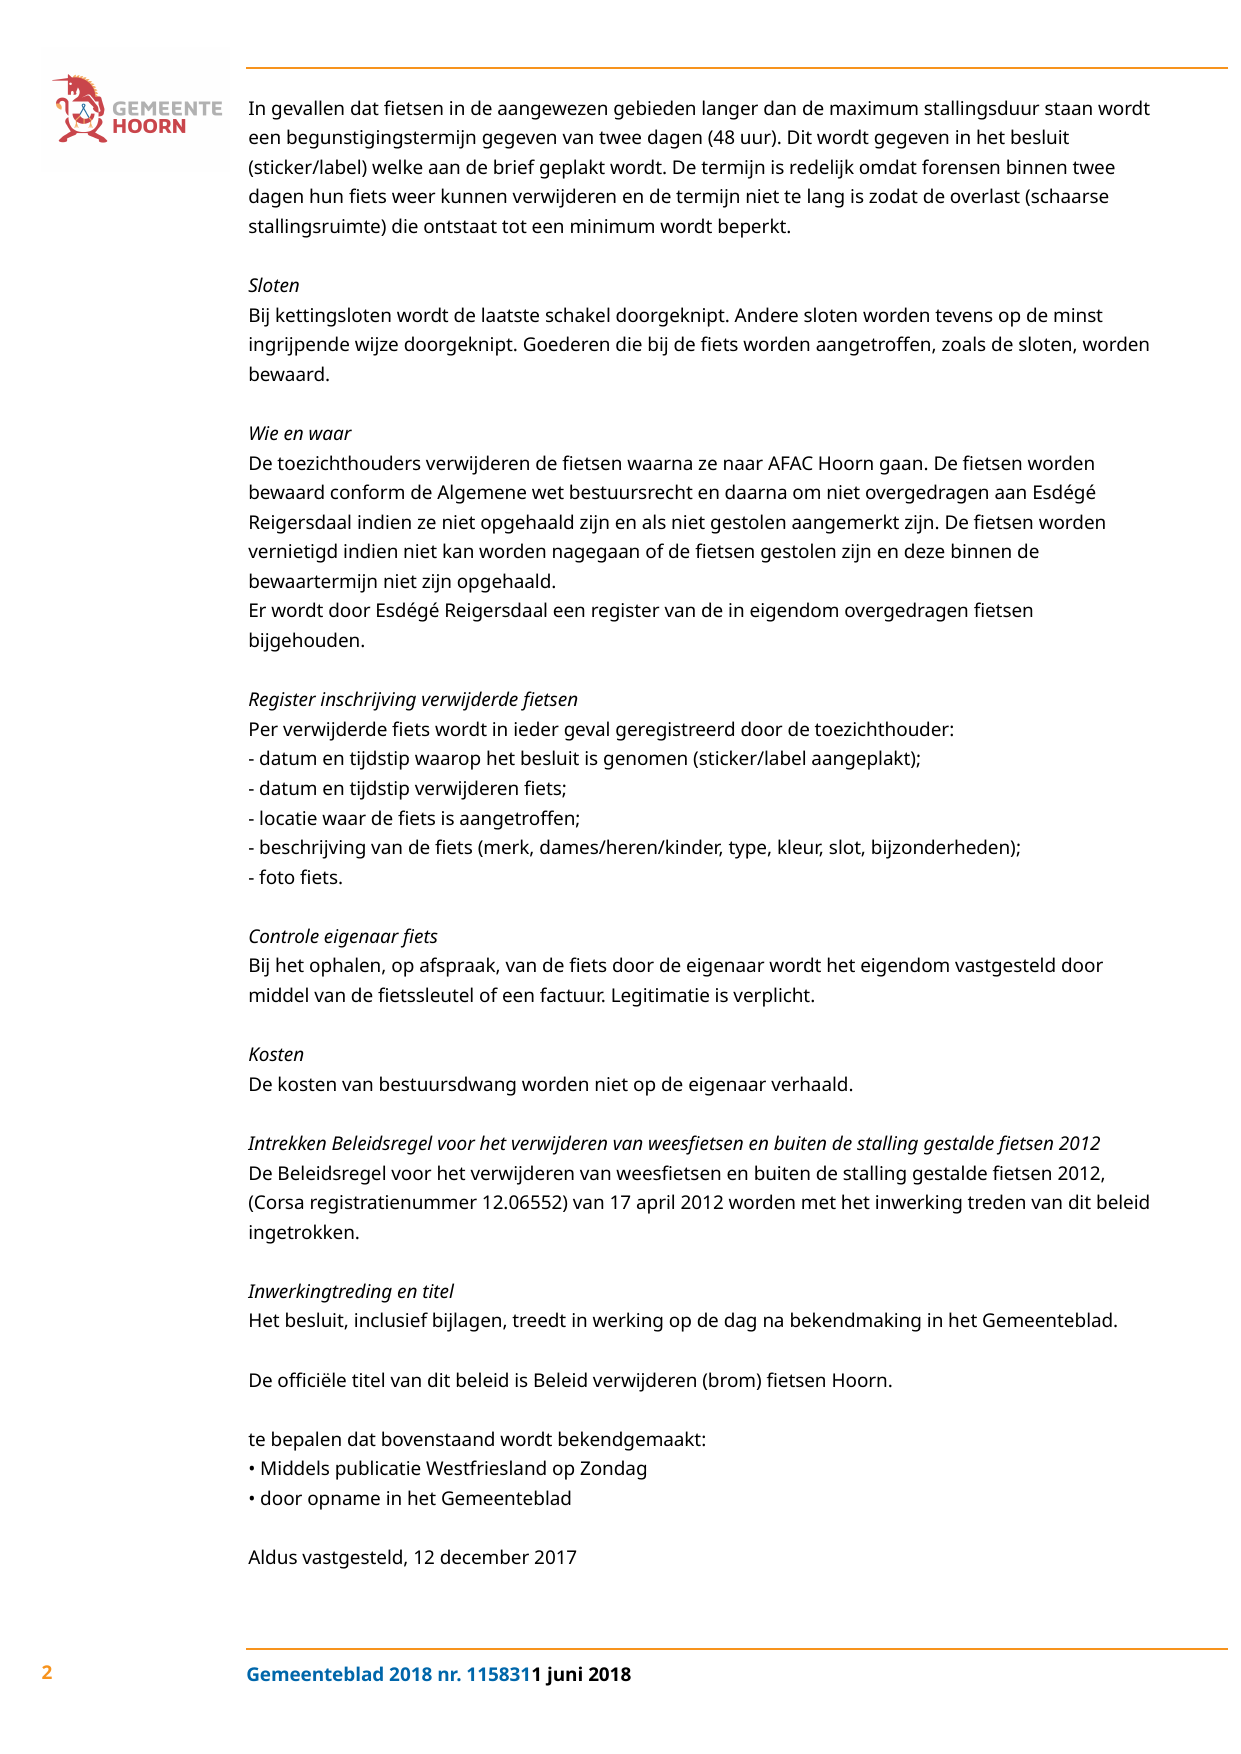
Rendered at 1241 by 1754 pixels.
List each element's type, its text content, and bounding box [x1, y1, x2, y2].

text Bij kettingsloten wordt de laatste schakel doorgeknipt. Andere sloten worden tevens op de minst ingrijpende wijze doorgeknipt. Goederen die bij de fiets worden aangetroffen, zoals de sloten, worden bewaard. [248, 302, 1152, 387]
text Per verwijderde fiets wordt in ieder geval geregistreerd door de toezichthouder: [248, 716, 1152, 742]
text Inwerkingtreding en titel [248, 1278, 1152, 1304]
text De Beleidsregel voor het verwijderen van weesfietsen en buiten de stalling gestalde fietsen 2012, (Corsa registratienummer 12.06552) van 17 april 2012 worden met het inwerking treden van dit beleid ingetrokken. [248, 1160, 1152, 1245]
text Kosten [248, 1041, 1152, 1067]
picture [41, 47, 231, 172]
text - datum en tijdstip verwijderen fiets; [248, 775, 1152, 801]
text - foto fiets. [248, 864, 1152, 890]
text Aldus vastgesteld, 12 december 2017 [248, 1544, 1152, 1570]
text De kosten van bestuursdwang worden niet op de eigenaar verhaald. [248, 1071, 1152, 1097]
text Bij het ophalen, op afspraak, van de fiets door de eigenaar wordt het eigendom vastgesteld door middel van de fietssleutel of een factuur. Legitimatie is verplicht. [248, 953, 1152, 1008]
text - beschrijving van de fiets (merk, dames/heren/kinder, type, kleur, slot, bijzonderheden); [248, 834, 1152, 860]
text In gevallen dat fietsen in de aangewezen gebieden langer dan de maximum stallingsduur staan wordt een begunstigingstermijn gegeven van twee dagen (48 uur). Dit wordt gegeven in het besluit (sticker/label) welke aan de brief geplakt wordt. De termijn is redelijk omdat forensen binnen twee dagen hun fiets weer kunnen verwijderen en de termijn niet te lang is zodat de overlast (schaarse stallingsruimte) die ontstaat tot een minimum wordt beperkt. [248, 95, 1152, 239]
text - datum en tijdstip waarop het besluit is genomen (sticker/label aangeplakt); [248, 746, 1152, 771]
text Het besluit, inclusief bijlagen, treedt in werking op de dag na bekendmaking in het Gemeenteblad. [248, 1308, 1152, 1333]
text De toezichthouders verwijderen de fietsen waarna ze naar AFAC Hoorn gaan. De fietsen worden bewaard conform de Algemene wet bestuursrecht en daarna om niet overgedragen aan Esdégé Reigersdaal indien ze niet opgehaald zijn en als niet gestolen aangemerkt zijn. De fietsen worden vernietigd indien niet kan worden nagegaan of de fietsen gestolen zijn en deze binnen de bewaartermijn niet zijn opgehaald. [248, 450, 1152, 594]
text Er wordt door Esdégé Reigersdaal een register van de in eigendom overgedragen fietsen bijgehouden. [248, 598, 1152, 653]
text Sloten [248, 272, 1152, 298]
text • Middels publicatie Westfriesland op Zondag [248, 1456, 1152, 1481]
text Intrekken Beleidsregel voor het verwijderen van weesfietsen en buiten de stalling gestalde fietsen 2012 [248, 1130, 1152, 1156]
text te bepalen dat bovenstaand wordt bekendgemaakt: [248, 1426, 1152, 1452]
text Controle eigenaar fiets [248, 923, 1152, 949]
text - locatie waar de fiets is aangetroffen; [248, 805, 1152, 831]
text • door opname in het Gemeenteblad [248, 1485, 1152, 1511]
text De officiële titel van dit beleid is Beleid verwijderen (brom) fietsen Hoorn. [248, 1367, 1152, 1393]
text Wie en waar [248, 420, 1152, 446]
text Register inschrijving verwijderde fietsen [248, 686, 1152, 712]
